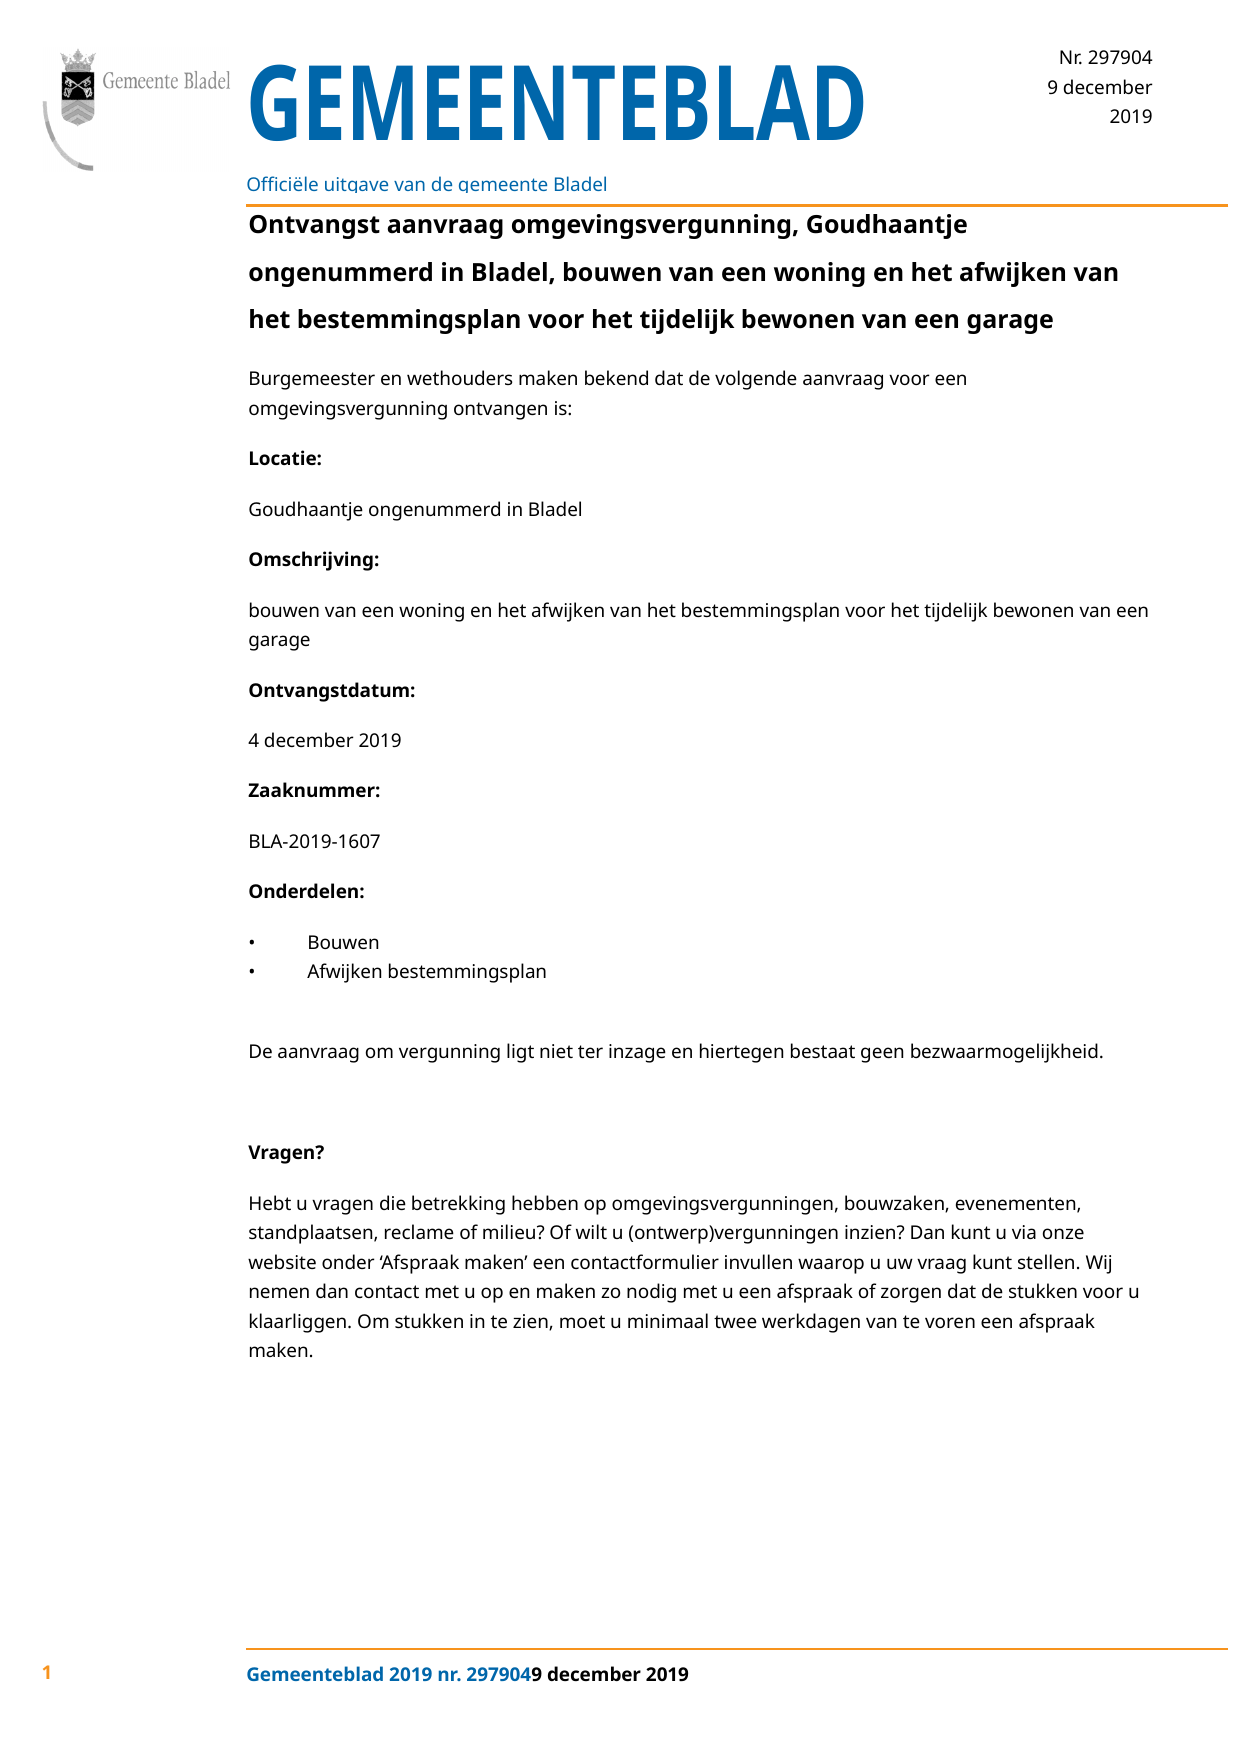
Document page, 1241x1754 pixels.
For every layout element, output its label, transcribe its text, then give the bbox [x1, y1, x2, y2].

text Ontvangst aanvraag omgevingsvergunning, Goudhaantje ongenummerd in Bladel, bouwen van een woning en het afwijken van het bestemmingsplan voor het tijdelijk bewonen van een garage [248, 207, 1152, 336]
text Locatie: [248, 446, 1152, 471]
text BLA-2019-1607 [248, 828, 1152, 854]
text Vragen? [248, 1139, 1152, 1165]
text Onderdelen: [248, 878, 1152, 904]
text Burgemeester en wethouders maken bekend dat de volgende aanvraag voor een omgevingsvergunning ontvangen is: [248, 366, 1152, 421]
text De aanvraag om vergunning ligt niet ter inzage en hiertegen bestaat geen bezwaarmogelijkheid. [248, 1038, 1152, 1064]
picture [41, 47, 231, 172]
text Goudhaantje ongenummerd in Bladel [248, 496, 1152, 522]
text bouwen van een woning en het afwijken van het bestemmingsplan voor het tijdelijk bewonen van een garage [248, 597, 1152, 652]
text Ontvangstdatum: [248, 677, 1152, 702]
list Bouwen [248, 929, 1152, 954]
text Hebt u vragen die betrekking hebben op omgevingsvergunningen, bouwzaken, evenementen, standplaatsen, reclame of milieu? Of wilt u (ontwerp)vergunningen inzien? Dan kunt u via onze website onder ‘Afspraak maken’ een contactformulier invullen waarop u uw vraag kunt stellen. Wij nemen dan contact met u op en maken zo nodig met u een afspraak of zorgen dat de stukken voor u klaarliggen. Om stukken in te zien, moet u minimaal twee werkdagen van te voren een afspraak maken. [248, 1190, 1152, 1363]
text 4 december 2019 [248, 727, 1152, 753]
text Zaaknummer: [248, 778, 1152, 803]
list Afwijken bestemmingsplan [248, 958, 1152, 984]
text Omschrijving: [248, 546, 1152, 572]
